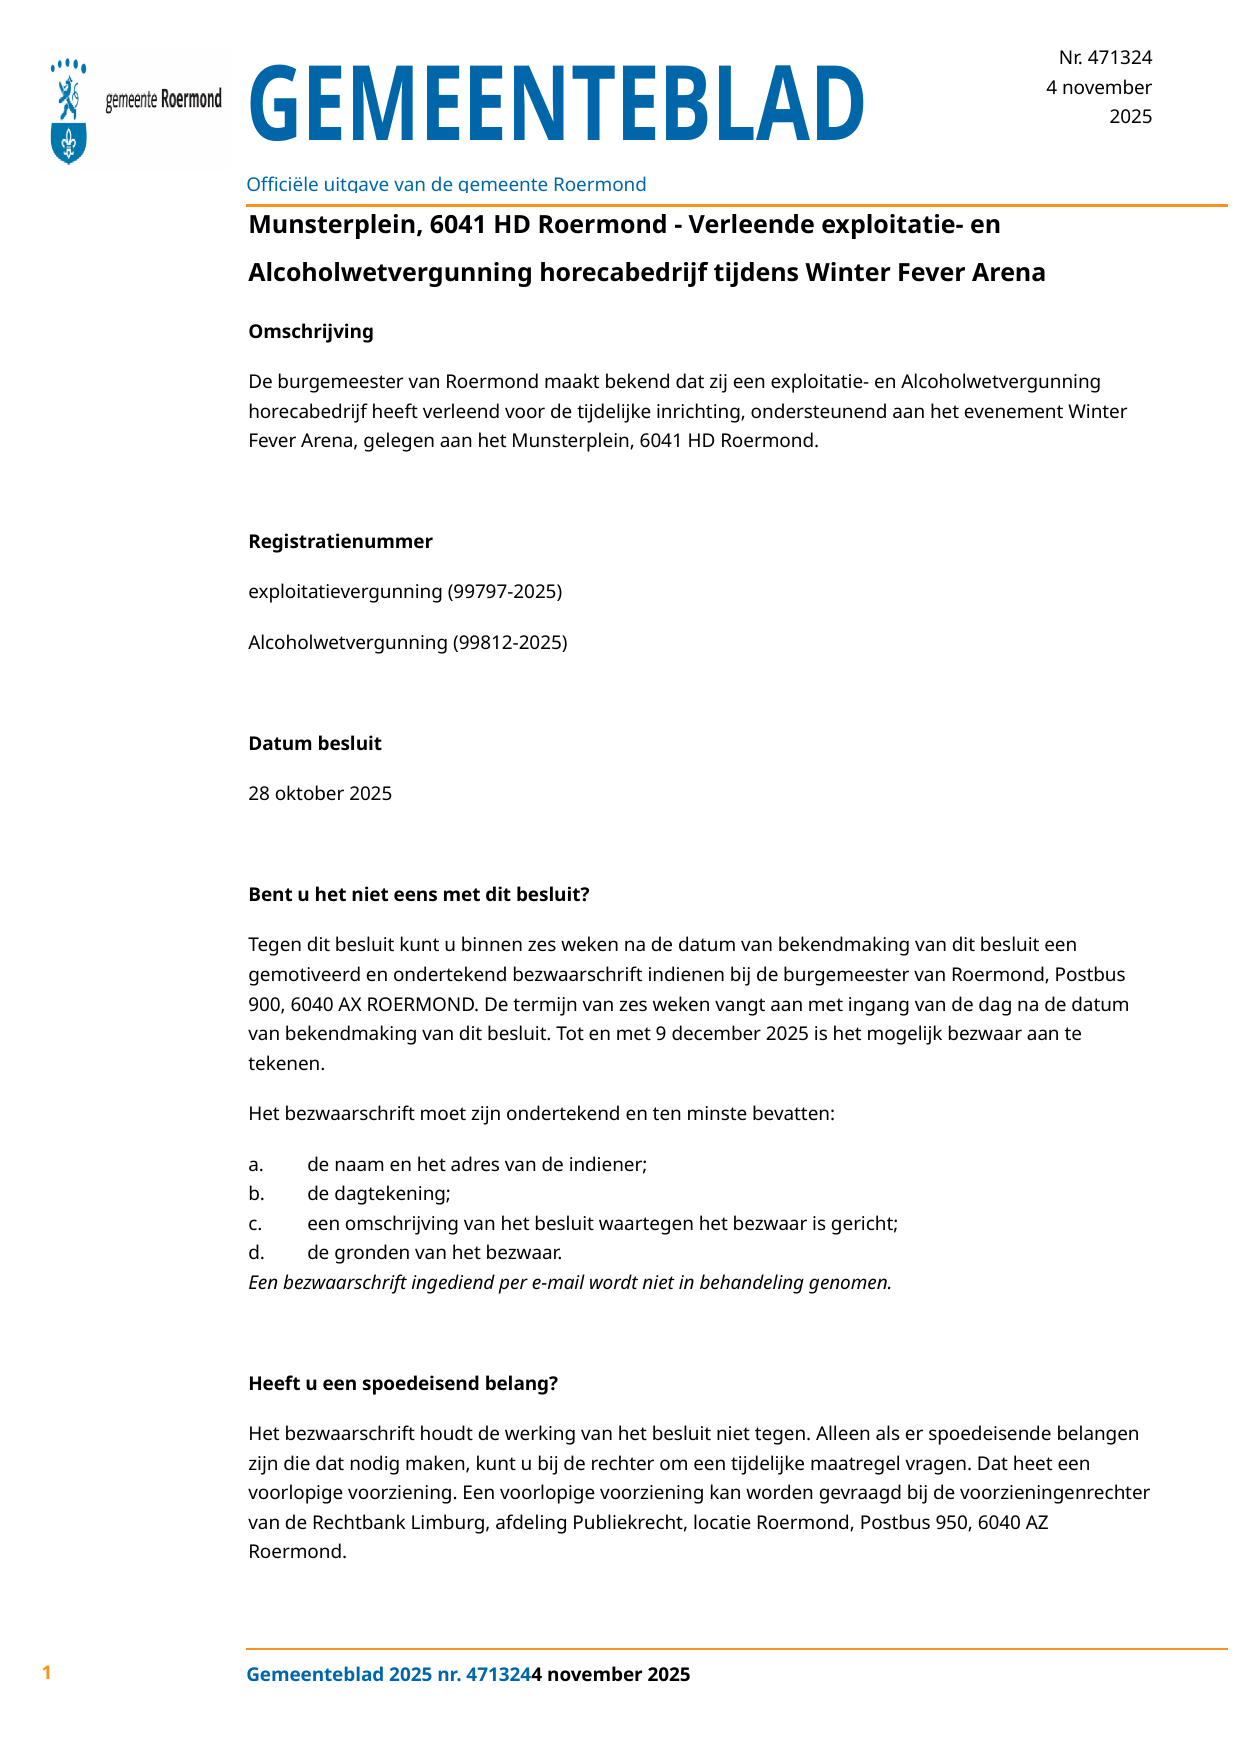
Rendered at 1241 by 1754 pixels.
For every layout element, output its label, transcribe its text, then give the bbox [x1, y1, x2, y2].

text Munsterplein, 6041 HD Roermond - Verleende exploitatie- en Alcoholwetvergunning horecabedrijf tijdens Winter Fever Arena [248, 207, 1152, 288]
text Het bezwaarschrift houdt de werking van het besluit niet tegen. Alleen als er spoedeisende belangen zijn die dat nodig maken, kunt u bij de rechter om een tijdelijke maatregel vragen. Dat heet een voorlopige voorziening. Een voorlopige voorziening kan worden gevraagd bij de voorzieningenrechter van de Rechtbank Limburg, afdeling Publiekrecht, locatie Roermond, Postbus 950, 6040 AZ Roermond. [248, 1420, 1152, 1564]
list een omschrijving van het besluit waartegen het bezwaar is gericht; [248, 1210, 1152, 1236]
text Heeft u een spoedeisend belang? [248, 1370, 1152, 1396]
text Het bezwaarschrift moet zijn ondertekend en ten minste bevatten: [248, 1100, 1152, 1126]
text Omschrijving [248, 318, 1152, 344]
list de gronden van het bezwaar. [248, 1239, 1152, 1265]
text 28 oktober 2025 [248, 780, 1152, 806]
list de dagtekening; [248, 1180, 1152, 1206]
text exploitatievergunning (99797-2025) [248, 579, 1152, 604]
text Bent u het niet eens met dit besluit? [248, 881, 1152, 907]
text Een bezwaarschrift ingediend per e-mail wordt niet in behandeling genomen. [248, 1269, 1152, 1295]
picture [41, 47, 231, 172]
text De burgemeester van Roermond maakt bekend dat zij een exploitatie- en Alcoholwetvergunning horecabedrijf heeft verleend voor de tijdelijke inrichting, ondersteunend aan het evenement Winter Fever Arena, gelegen aan het Munsterplein, 6041 HD Roermond. [248, 368, 1152, 453]
list de naam en het adres van de indiener; [248, 1151, 1152, 1177]
text Registratienummer [248, 528, 1152, 554]
text Tegen dit besluit kunt u binnen zes weken na de datum van bekendmaking van dit besluit een gemotiveerd en ondertekend bezwaarschrift indienen bij de burgemeester van Roermond, Postbus 900, 6040 AX ROERMOND. De termijn van zes weken vangt aan met ingang van de dag na de datum van bekendmaking van dit besluit. Tot en met 9 december 2025 is het mogelijk bezwaar aan te tekenen. [248, 932, 1152, 1076]
text Alcoholwetvergunning (99812-2025) [248, 629, 1152, 655]
text Datum besluit [248, 730, 1152, 756]
